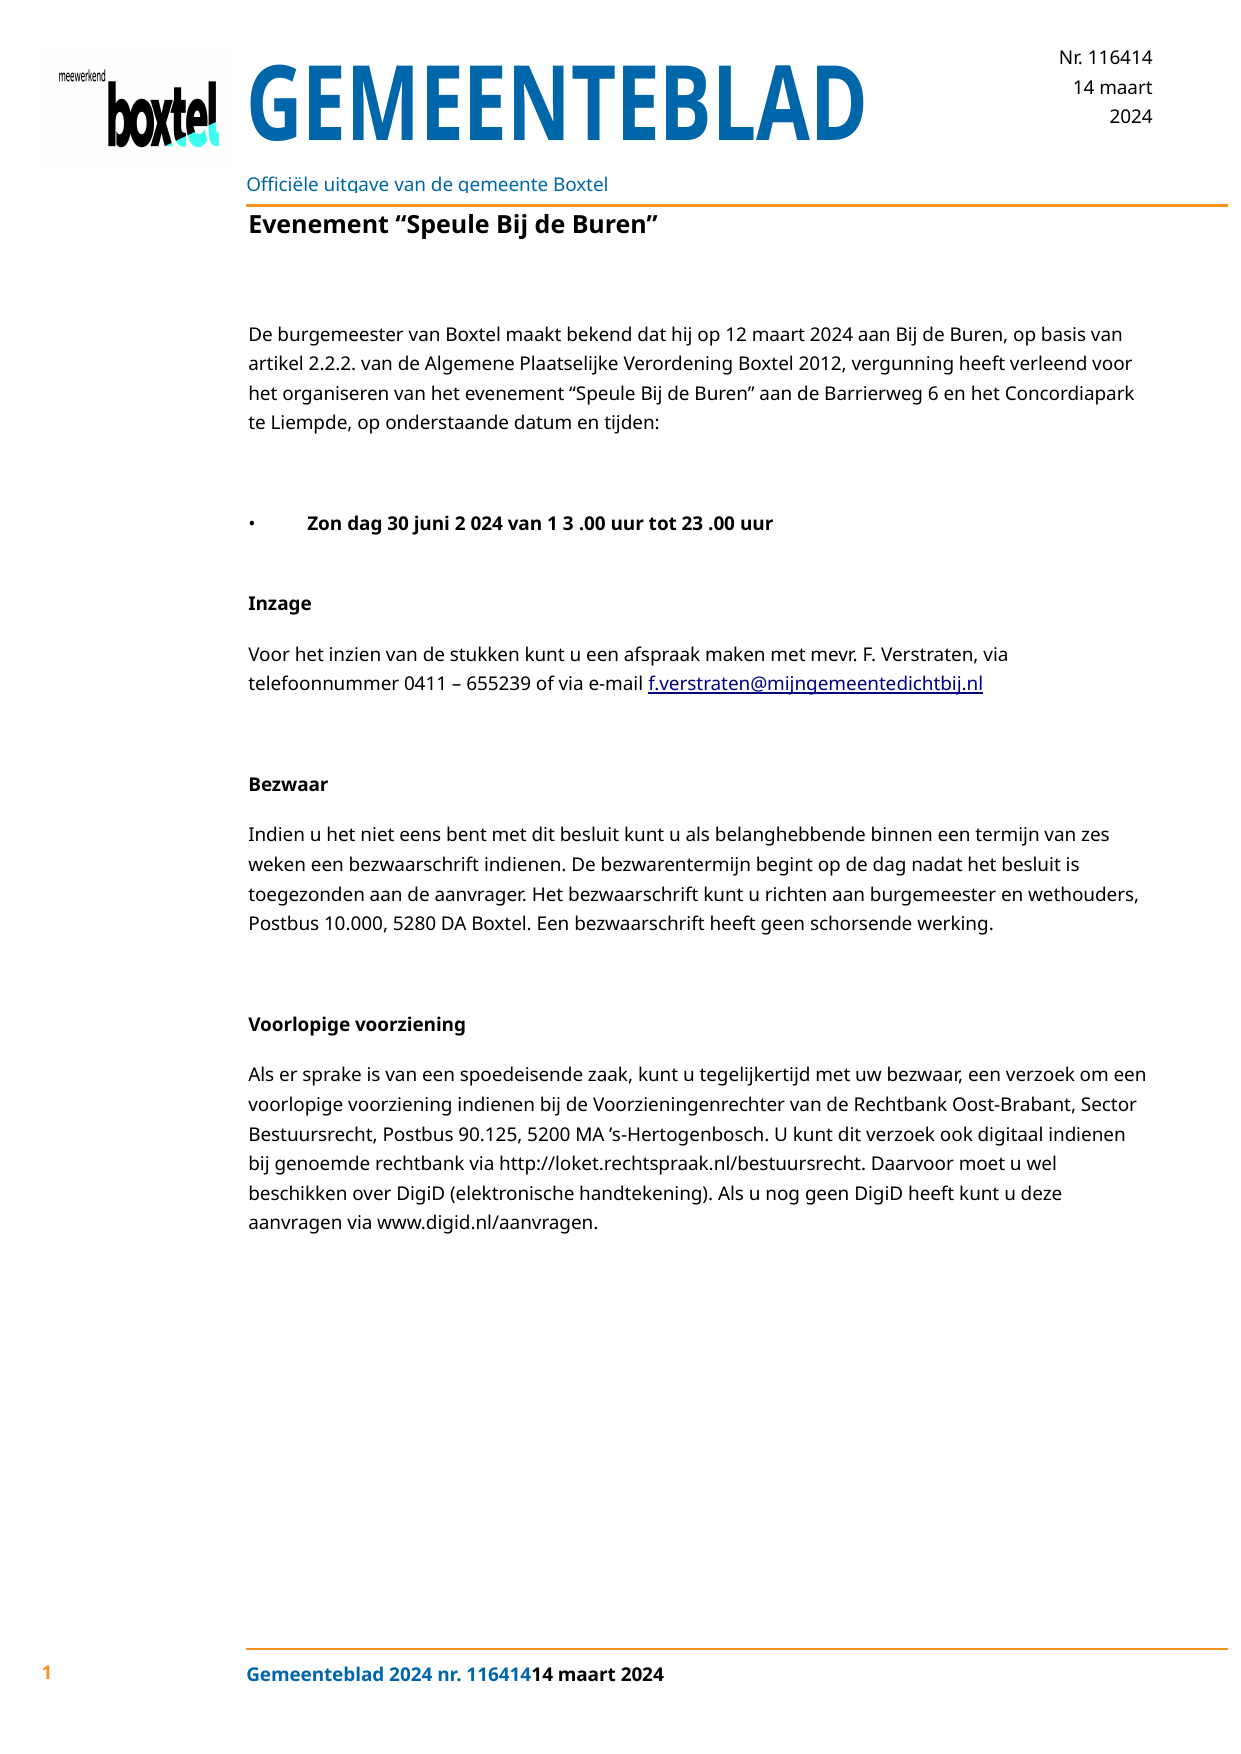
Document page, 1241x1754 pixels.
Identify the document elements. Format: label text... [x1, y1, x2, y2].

text Als er sprake is van een spoedeisende zaak, kunt u tegelijkertijd met uw bezwaar, een verzoek om een voorlopige voorziening indienen bij de Voorzieningenrechter van de Rechtbank Oost-Brabant, Sector Bestuursrecht, Postbus 90.125, 5200 MA ’s-Hertogenbosch. U kunt dit verzoek ook digitaal indienen bij genoemde rechtbank via http://loket.rechtspraak.nl/bestuursrecht. Daarvoor moet u wel beschikken over DigiD (elektronische handtekening). Als u nog geen DigiD heeft kunt u deze aanvragen via www.digid.nl/aanvragen. [248, 1062, 1152, 1235]
picture [41, 47, 231, 172]
text Bezwaar [248, 771, 1152, 797]
text De burgemeester van Boxtel maakt bekend dat hij op 12 maart 2024 aan Bij de Buren, op basis van artikel 2.2.2. van de Algemene Plaatselijke Verordening Boxtel 2012, vergunning heeft verleend voor het organiseren van het evenement “Speule Bij de Buren” aan de Barrierweg 6 en het Concordiapark te Liempde, op onderstaande datum en tijden: [248, 321, 1152, 435]
text Indien u het niet eens bent met dit besluit kunt u als belanghebbende binnen een termijn van zes weken een bezwaarschrift indienen. De bezwarentermijn begint op de dag nadat het besluit is toegezonden aan de aanvrager. Het bezwaarschrift kunt u richten aan burgemeester en wethouders, Postbus 10.000, 5280 DA Boxtel. Een bezwaarschrift heeft geen schorsende werking. [248, 822, 1152, 936]
list Zon dag 30 juni 2 024 van 1 3 .00 uur tot 23 .00 uur [248, 510, 1152, 536]
text Inzage [248, 590, 1152, 616]
text Evenement “Speule Bij de Buren” [248, 207, 1152, 241]
text Voor het inzien van de stukken kunt u een afspraak maken met mevr. F. Verstraten, via telefoonnummer 0411 – 655239 of via e-mail f.verstraten@mijngemeentedichtbij.nl [248, 641, 1152, 696]
text Voorlopige voorziening [248, 1011, 1152, 1037]
